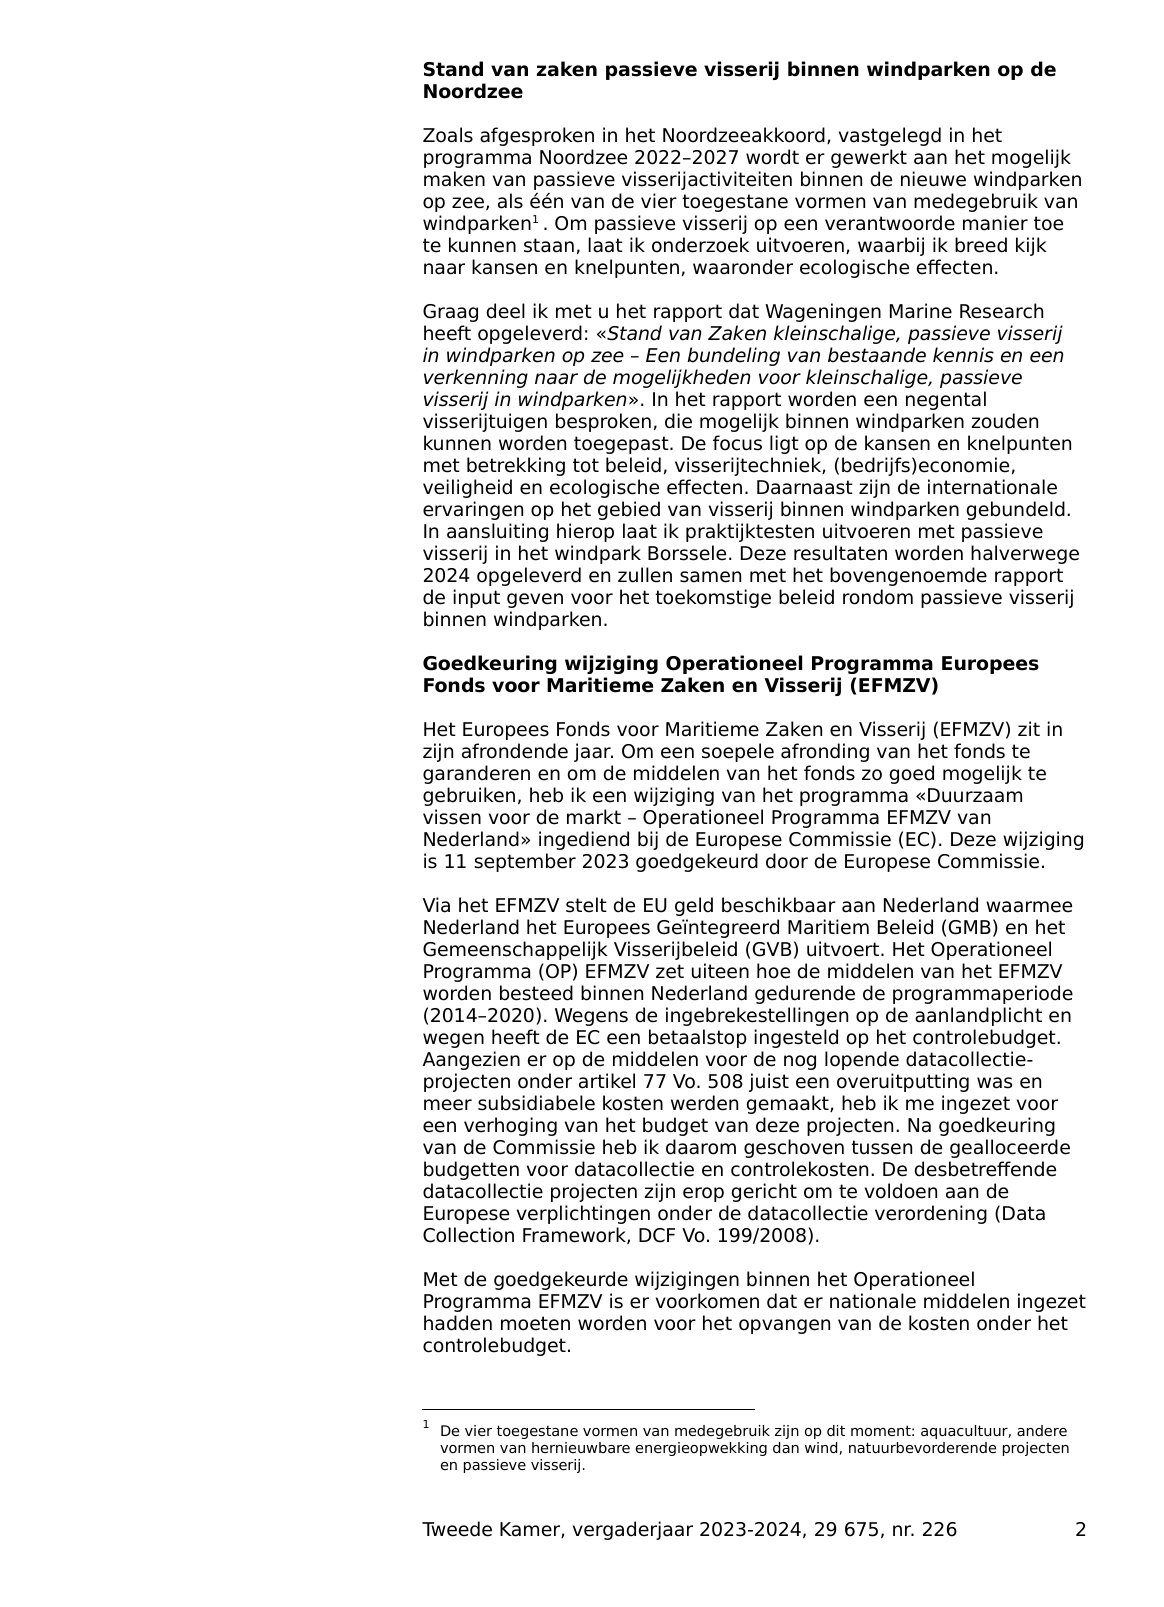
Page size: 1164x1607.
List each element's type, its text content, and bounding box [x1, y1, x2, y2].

text Zoals afgesproken in het Noordzeeakkoord, vastgelegd in het programma Noordzee 2022–2027 wordt er gewerkt aan het mogelijk maken van passieve visserijactiviteiten binnen de nieuwe windparken op zee, als één van de vier toegestane vormen van medegebruik van windparken. Om passieve visserij op een verantwoorde manier toe te kunnen staan, laat ik onderzoek uitvoeren, waarbij ik breed kijk naar kansen en knelpunten, waaronder ecologische effecten. [422, 125, 1087, 279]
subtitle Stand van zaken passieve visserij binnen windparken op de Noordzee [422, 59, 1087, 103]
text Het Europees Fonds voor Maritieme Zaken en Visserij (EFMZV) zit in zijn afrondende jaar. Om een soepele afronding van het fonds te garanderen en om de middelen van het fonds zo goed mogelijk te gebruiken, heb ik een wijziging van het programma «Duurzaam vissen voor de markt – Operationeel Programma EFMZV van Nederland» ingediend bij de Europese Commissie (EC). Deze wijziging is 11 september 2023 goedgekeurd door de Europese Commissie. [422, 719, 1087, 873]
text Via het EFMZV stelt de EU geld beschikbaar aan Nederland waarmee Nederland het Europees Geïntegreerd Maritiem Beleid (GMB) en het Gemeenschappelijk Visserijbeleid (GVB) uitvoert. Het Operationeel Programma (OP) EFMZV zet uiteen hoe de middelen van het EFMZV worden besteed binnen Nederland gedurende de programmaperiode (2014–2020). Wegens de ingebrekestellingen op de aanlandplicht en wegen heeft de EC een betaalstop ingesteld op het controlebudget. Aangezien er op de middelen voor de nog lopende datacollectie-projecten onder artikel 77 Vo. 508 juist een overuitputting was en meer subsidiabele kosten werden gemaakt, heb ik me ingezet voor een verhoging van het budget van deze projecten. Na goedkeuring van de Commissie heb ik daarom geschoven tussen de gealloceerde budgetten voor datacollectie en controlekosten. De desbetreffende datacollectie projecten zijn erop gericht om te voldoen aan de Europese verplichtingen onder de datacollectie verordening (Data Collection Framework, DCF Vo. 199/2008). [422, 895, 1087, 1247]
text Met de goedgekeurde wijzigingen binnen het Operationeel Programma EFMZV is er voorkomen dat er nationale middelen ingezet hadden moeten worden voor het opvangen van de kosten onder het controlebudget. [422, 1269, 1087, 1357]
text De vier toegestane vormen van medegebruik zijn op dit moment: aquacultuur, andere vormen van hernieuwbare energieopwekking dan wind, natuurbevorderende projecten en passieve visserij. [422, 1418, 1087, 1474]
subtitle Goedkeuring wijziging Operationeel Programma Europees Fonds voor Maritieme Zaken en Visserij (EFMZV) [422, 653, 1087, 697]
text Graag deel ik met u het rapport dat Wageningen Marine Research heeft opgeleverd: «Stand van Zaken kleinschalige, passieve visserij in windparken op zee – Een bundeling van bestaande kennis en een verkenning naar de mogelijkheden voor kleinschalige, passieve visserij in windparken». In het rapport worden een negental visserijtuigen besproken, die mogelijk binnen windparken zouden kunnen worden toegepast. De focus ligt op de kansen en knelpunten met betrekking tot beleid, visserijtechniek, (bedrijfs)economie, veiligheid en ecologische effecten. Daarnaast zijn de internationale ervaringen op het gebied van visserij binnen windparken gebundeld. In aansluiting hierop laat ik praktijktesten uitvoeren met passieve visserij in het windpark Borssele. Deze resultaten worden halverwege 2024 opgeleverd en zullen samen met het bovengenoemde rapport de input geven voor het toekomstige beleid rondom passieve visserij binnen windparken. [422, 301, 1087, 631]
